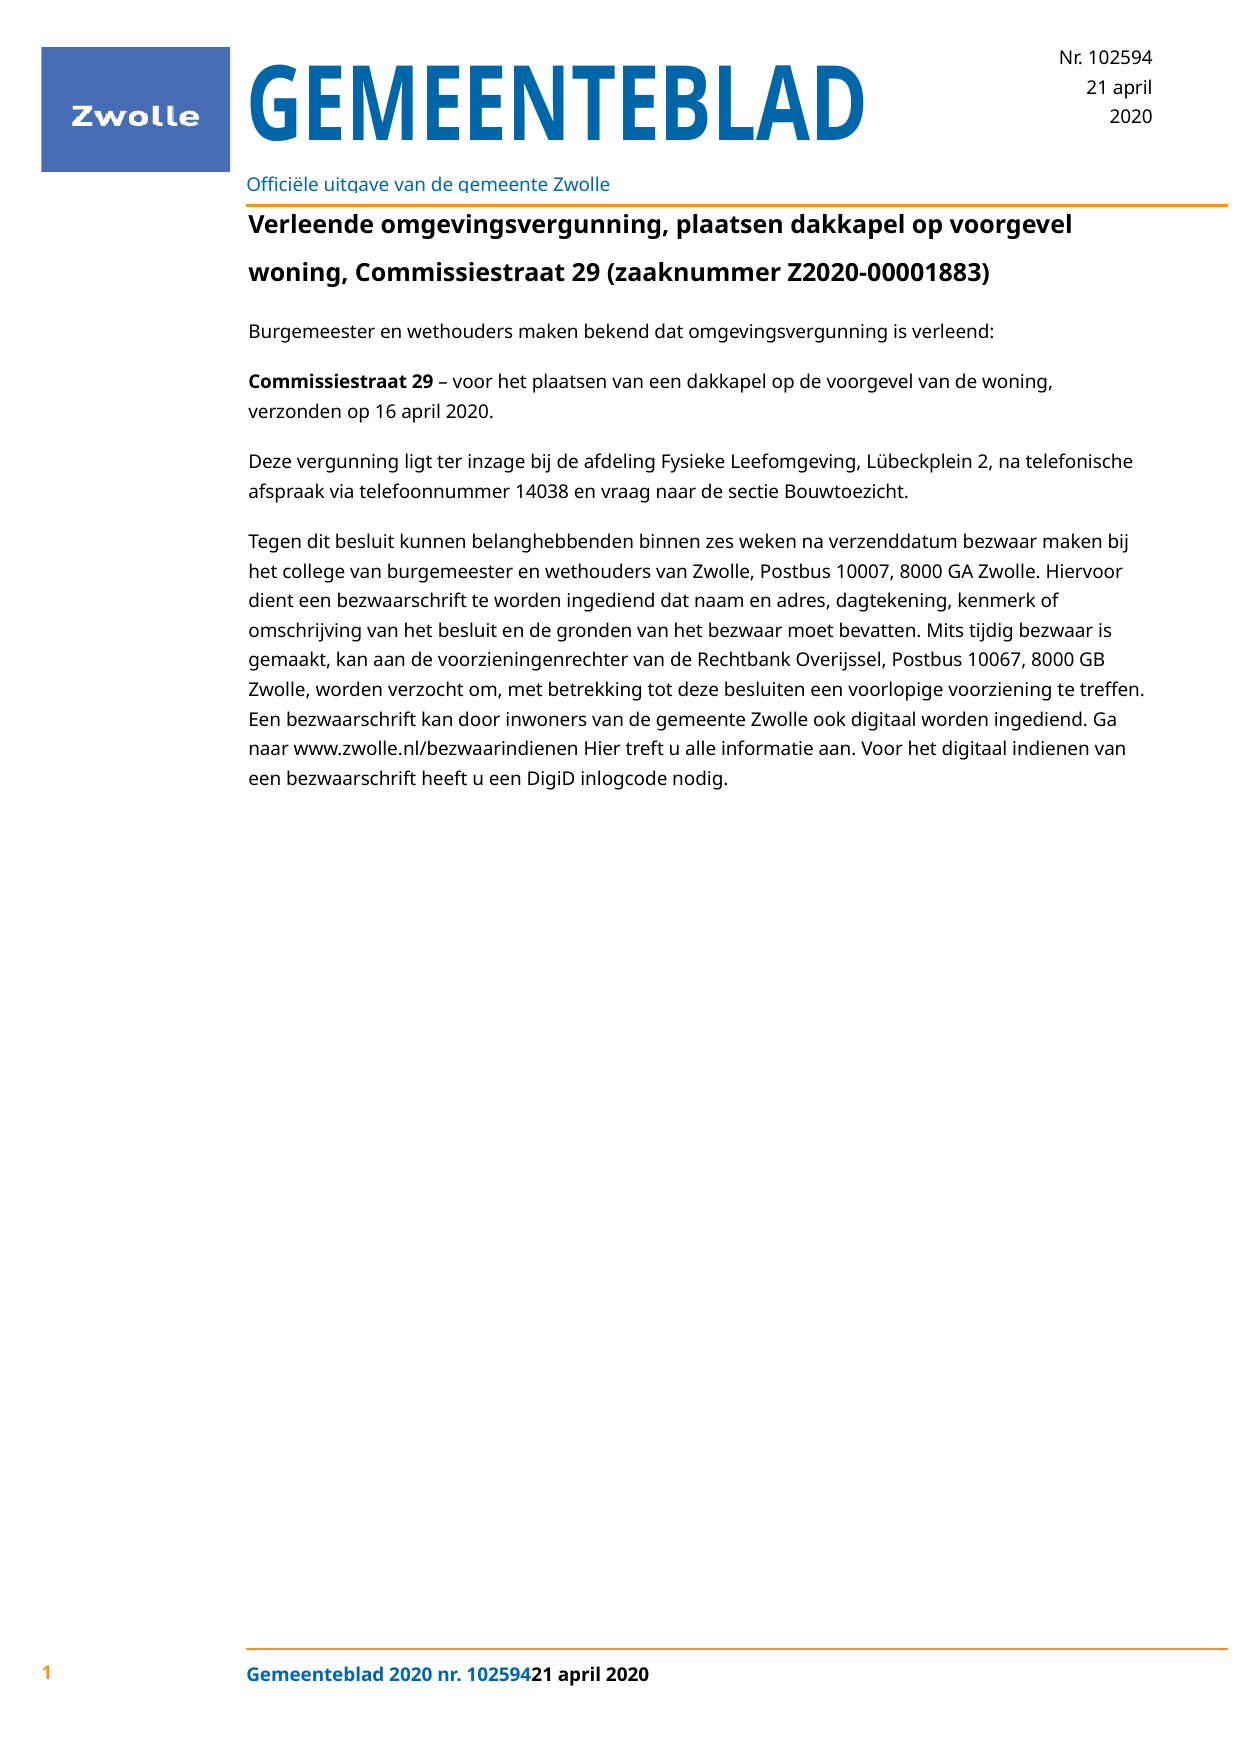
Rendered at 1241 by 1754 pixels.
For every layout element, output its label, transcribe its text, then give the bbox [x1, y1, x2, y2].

picture [41, 47, 231, 172]
text Burgemeester en wethouders maken bekend dat omgevingsvergunning is verleend: [248, 318, 1152, 344]
text Deze vergunning ligt ter inzage bij de afdeling Fysieke Leefomgeving, Lübeckplein 2, na telefonische afspraak via telefoonnummer 14038 en vraag naar de sectie Bouwtoezicht. [248, 448, 1152, 504]
text Commissiestraat 29 – voor het plaatsen van een dakkapel op de voorgevel van de woning, verzonden op 16 april 2020. [248, 368, 1152, 424]
text Tegen dit besluit kunnen belanghebbenden binnen zes weken na verzenddatum bezwaar maken bij het college van burgemeester en wethouders van Zwolle, Postbus 10007, 8000 GA Zwolle. Hiervoor dient een bezwaarschrift te worden ingediend dat naam en adres, dagtekening, kenmerk of omschrijving van het besluit en de gronden van het bezwaar moet bevatten. Mits tijdig bezwaar is gemaakt, kan aan de voorzieningenrechter van de Rechtbank Overijssel, Postbus 10067, 8000 GB Zwolle, worden verzocht om, met betrekking tot deze besluiten een voorlopige voorziening te treffen. Een bezwaarschrift kan door inwoners van de gemeente Zwolle ook digitaal worden ingediend. Ga naar www.zwolle.nl/bezwaarindienen Hier treft u alle informatie aan. Voor het digitaal indienen van een bezwaarschrift heeft u een DigiD inlogcode nodig. [248, 528, 1152, 791]
text Verleende omgevingsvergunning, plaatsen dakkapel op voorgevel woning, Commissiestraat 29 (zaaknummer Z2020-00001883) [248, 207, 1152, 288]
